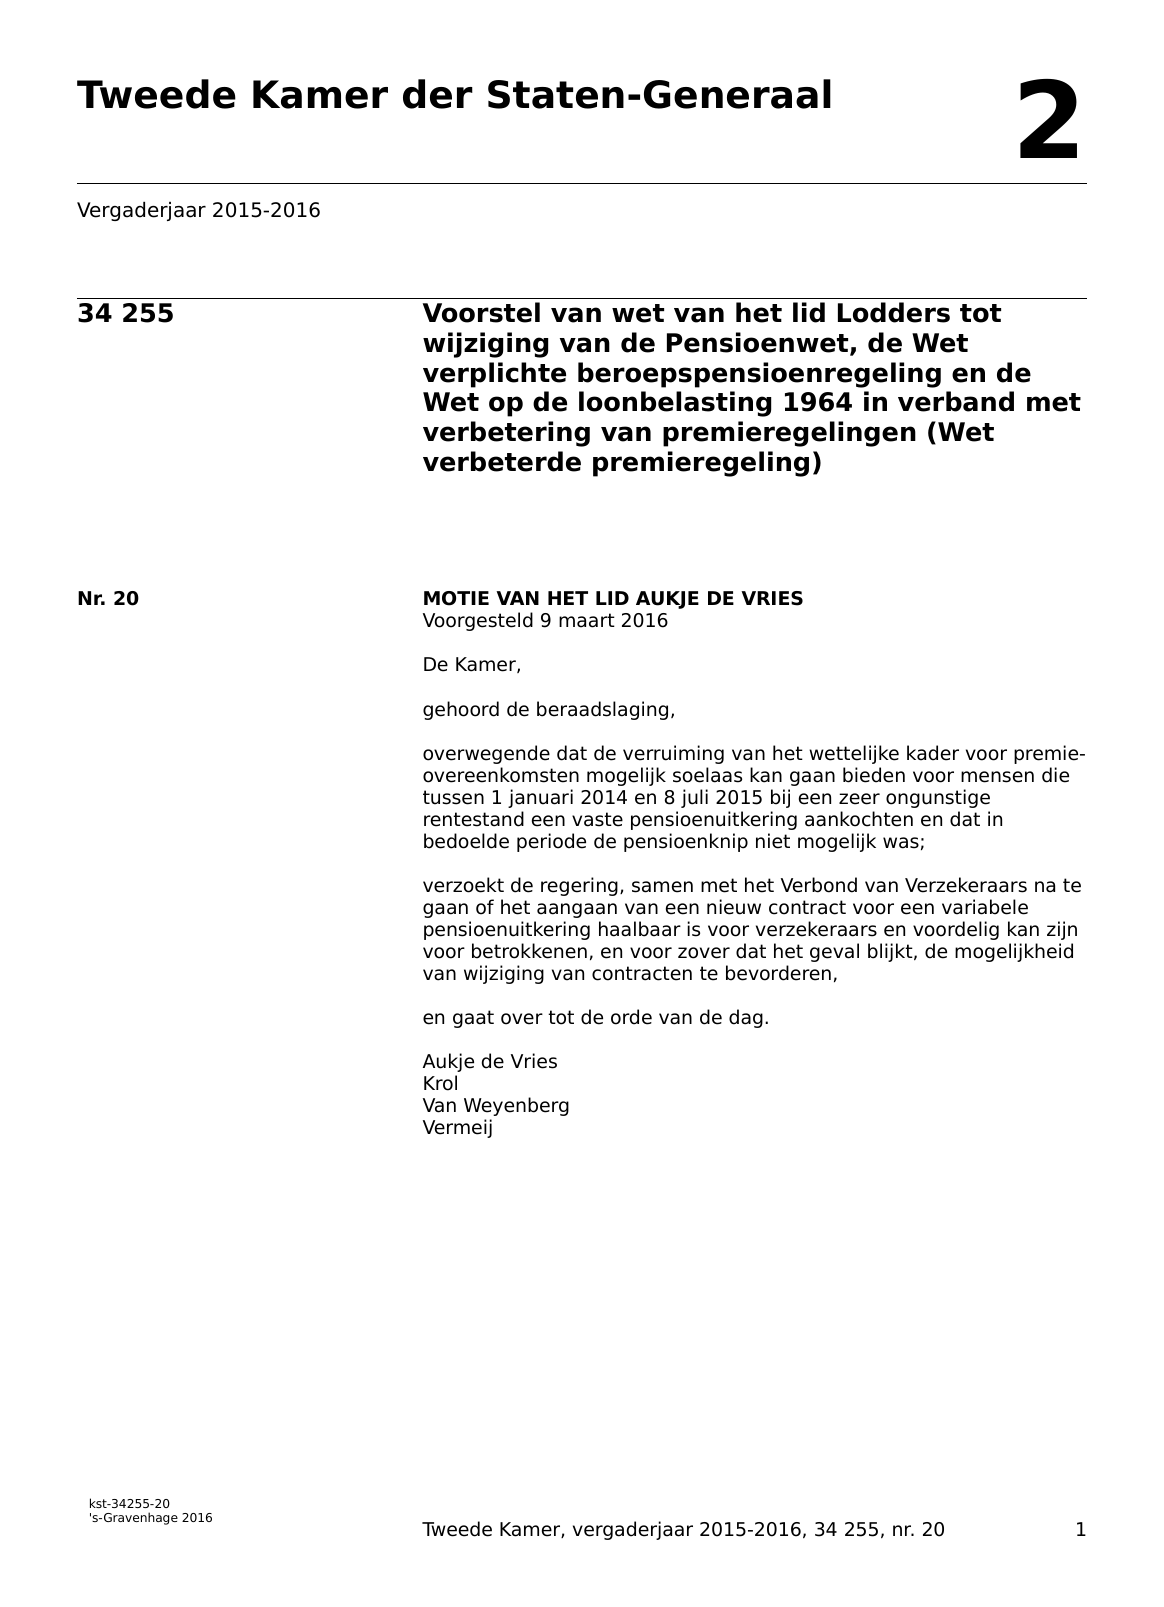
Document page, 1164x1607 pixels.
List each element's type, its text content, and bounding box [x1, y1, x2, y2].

text kst-34255-20 [88, 1497, 323, 1511]
text Aukje de Vries [422, 1051, 1087, 1073]
text en gaat over tot de orde van de dag. [422, 1007, 1087, 1029]
text 's-Gravenhage 2016 [88, 1511, 323, 1525]
subtitle 34 255 Voorstel van wet van het lid Lodders tot wijziging van de Pensioenwet, de Wet verplichte beroepspensioenregeling en de Wet op de loonbelasting 1964 in verband met verbetering van premieregelingen (Wet verbeterde premieregeling) [77, 299, 1087, 477]
text gehoord de beraadslaging, [422, 698, 1087, 720]
text Krol [422, 1073, 1087, 1095]
text Voorgesteld 9 maart 2016 [422, 610, 1087, 632]
table_header 2 [886, 59, 1087, 183]
subtitle Nr. 20 MOTIE VAN HET LID AUKJE DE VRIES [77, 588, 1087, 610]
table_header Tweede Kamer der Staten-Generaal [77, 59, 886, 183]
text De Kamer, [422, 654, 1087, 676]
table_cell Vergaderjaar 2015-2016 [77, 184, 1087, 298]
text overwegende dat de verruiming van het wettelijke kader voor premie-overeenkomsten mogelijk soelaas kan gaan bieden voor mensen die tussen 1 januari 2014 en 8 juli 2015 bij een zeer ongunstige rentestand een vaste pensioenuitkering aankochten en dat in bedoelde periode de pensioenknip niet mogelijk was; [422, 743, 1087, 852]
text Vermeij [422, 1117, 1087, 1139]
text verzoekt de regering, samen met het Verbond van Verzekeraars na te gaan of het aangaan van een nieuw contract voor een variabele pensioenuitkering haalbaar is voor verzekeraars en voordelig kan zijn voor betrokkenen, en voor zover dat het geval blijkt, de mogelijkheid van wijziging van contracten te bevorderen, [422, 875, 1087, 984]
text Van Weyenberg [422, 1095, 1087, 1117]
